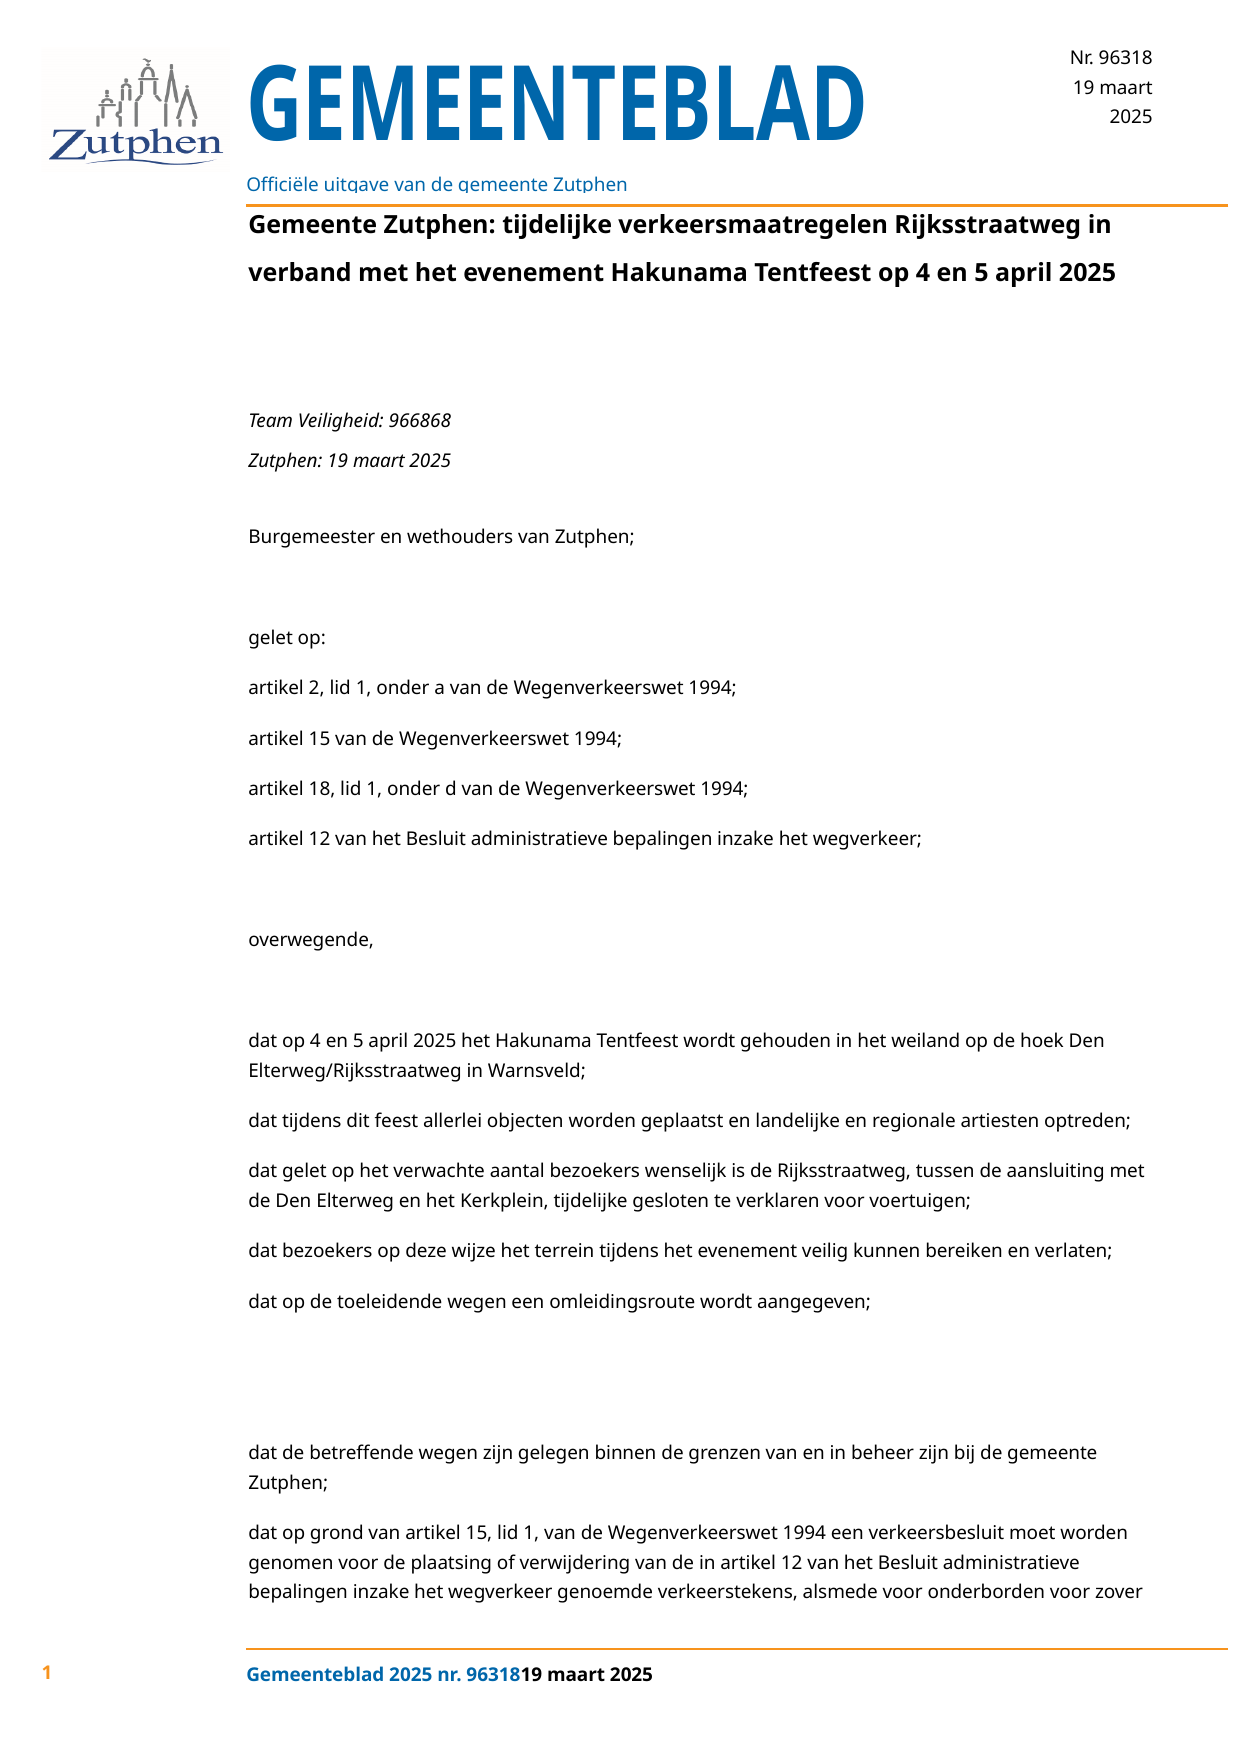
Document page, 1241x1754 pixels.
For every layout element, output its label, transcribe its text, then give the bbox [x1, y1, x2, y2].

text dat op de toeleidende wegen een omleidingsroute wordt aangegeven; [248, 1288, 1152, 1314]
text artikel 2, lid 1, onder a van de Wegenverkeerswet 1994; [248, 674, 1152, 700]
text Team Veiligheid: 966868 [248, 408, 1152, 433]
text Burgemeester en wethouders van Zutphen; [248, 523, 1152, 549]
text dat tijdens dit feest allerlei objecten worden geplaatst en landelijke en regionale artiesten optreden; [248, 1107, 1152, 1133]
text dat de betreffende wegen zijn gelegen binnen de grenzen van en in beheer zijn bij de gemeente Zutphen; [248, 1439, 1152, 1494]
text artikel 12 van het Besluit administratieve bepalingen inzake het wegverkeer; [248, 826, 1152, 851]
text dat gelet op het verwachte aantal bezoekers wenselijk is de Rijksstraatweg, tussen de aansluiting met de Den Elterweg en het Kerkplein, tijdelijke gesloten te verklaren voor voertuigen; [248, 1158, 1152, 1213]
picture [41, 47, 231, 172]
text Gemeente Zutphen: tijdelijke verkeersmaatregelen Rijksstraatweg in verband met het evenement Hakunama Tentfeest op 4 en 5 april 2025 [248, 207, 1152, 288]
text Zutphen: 19 maart 2025 [248, 447, 1152, 473]
text gelet op: [248, 624, 1152, 649]
text artikel 15 van de Wegenverkeerswet 1994; [248, 725, 1152, 750]
text dat bezoekers op deze wijze het terrein tijdens het evenement veilig kunnen bereiken en verlaten; [248, 1238, 1152, 1263]
text overwegende, [248, 926, 1152, 952]
text dat op 4 en 5 april 2025 het Hakunama Tentfeest wordt gehouden in het weiland op de hoek Den Elterweg/Rijksstraatweg in Warnsveld; [248, 1027, 1152, 1082]
text artikel 18, lid 1, onder d van de Wegenverkeerswet 1994; [248, 775, 1152, 801]
text dat op grond van artikel 15, lid 1, van de Wegenverkeerswet 1994 een verkeersbesluit moet worden genomen voor de plaatsing of verwijdering van de in artikel 12 van het Besluit administratieve bepalingen inzake het wegverkeer genoemde verkeerstekens, alsmede voor onderborden voor zover [248, 1519, 1152, 1604]
